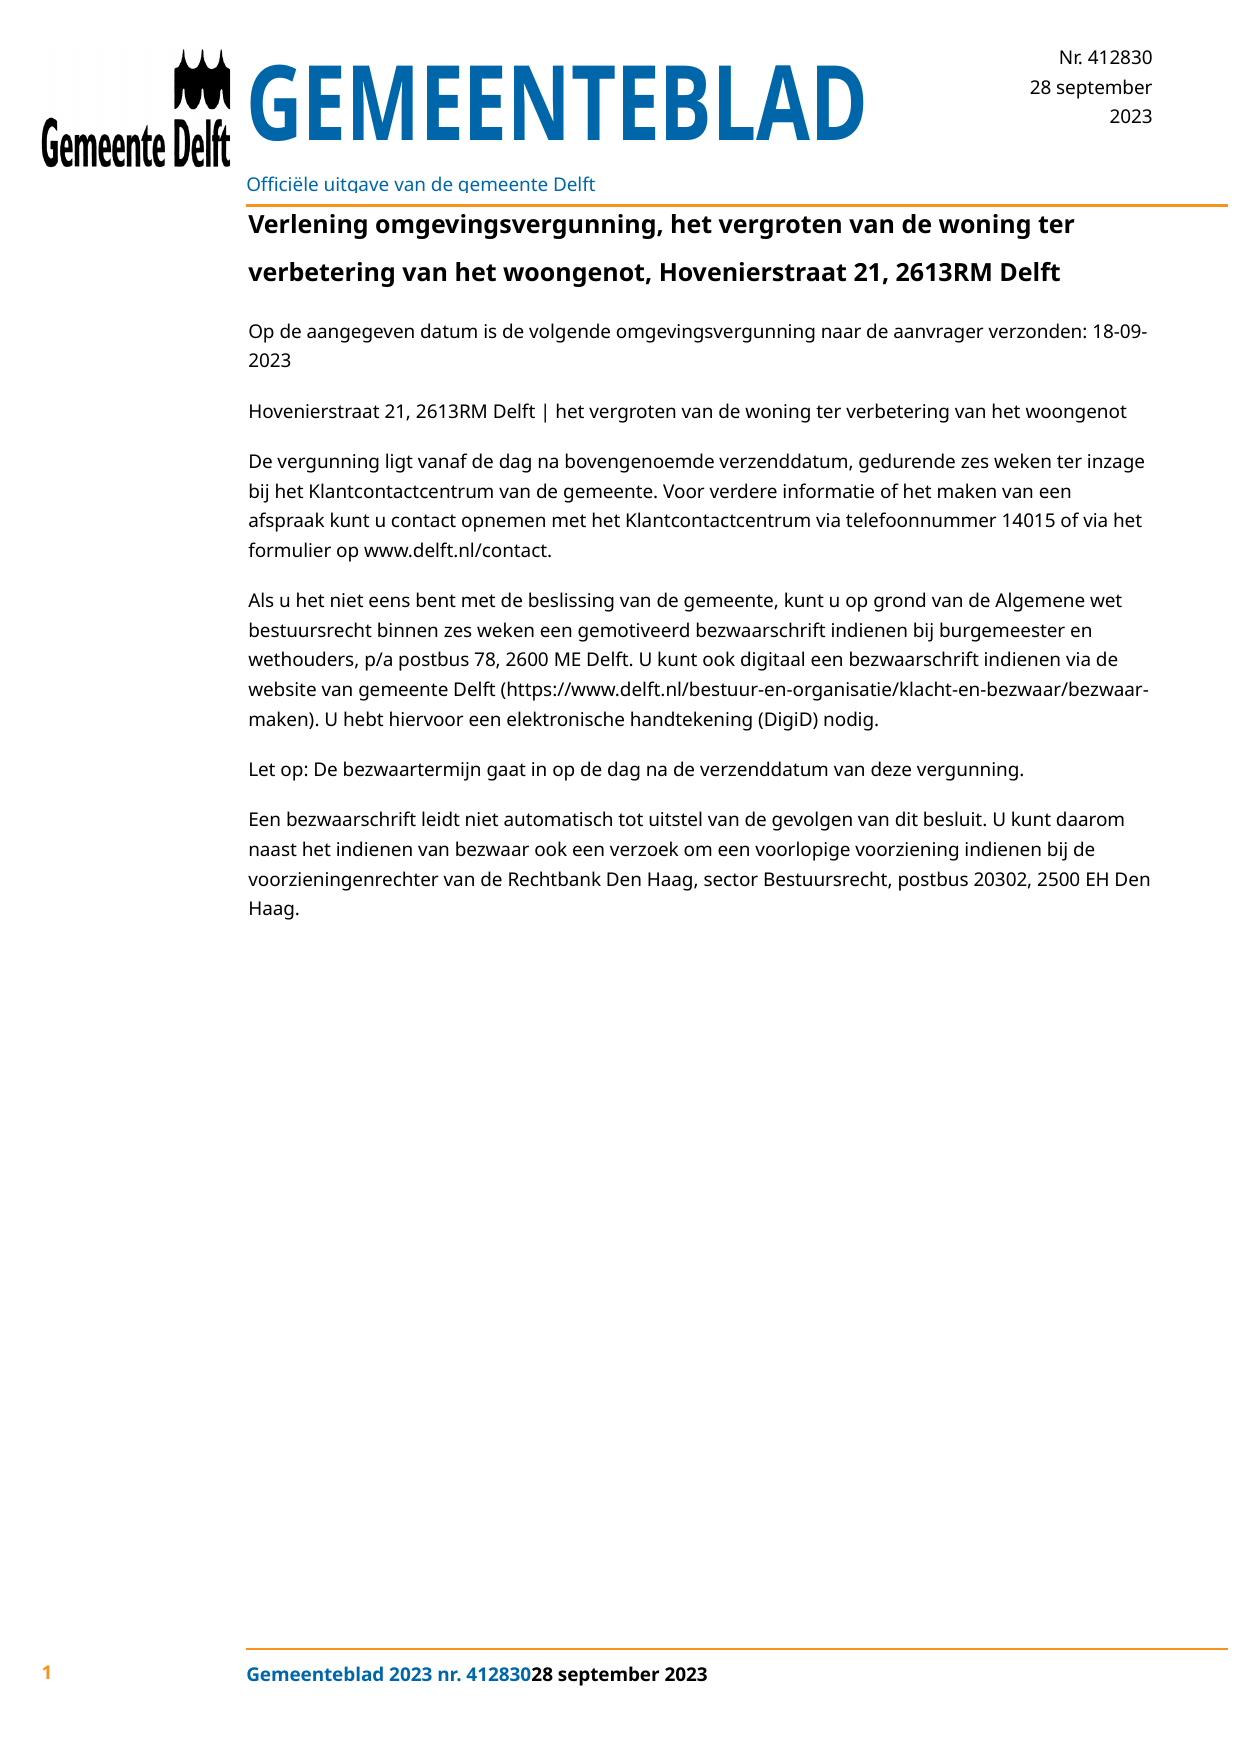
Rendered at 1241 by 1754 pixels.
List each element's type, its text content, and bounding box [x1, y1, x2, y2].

picture [41, 47, 231, 172]
text Hovenierstraat 21, 2613RM Delft | het vergroten van de woning ter verbetering van het woongenot [248, 398, 1152, 424]
text Als u het niet eens bent met de beslissing van de gemeente, kunt u op grond van de Algemene wet bestuursrecht binnen zes weken een gemotiveerd bezwaarschrift indienen bij burgemeester en wethouders, p/a postbus 78, 2600 ME Delft. U kunt ook digitaal een bezwaarschrift indienen via de website van gemeente Delft (https://www.delft.nl/bestuur-en-organisatie/klacht-en-bezwaar/bezwaar-maken). U hebt hiervoor een elektronische handtekening (DigiD) nodig. [248, 587, 1152, 732]
text Verlening omgevingsvergunning, het vergroten van de woning ter verbetering van het woongenot, Hovenierstraat 21, 2613RM Delft [248, 207, 1152, 288]
text Let op: De bezwaartermijn gaat in op de dag na de verzenddatum van deze vergunning. [248, 756, 1152, 782]
text De vergunning ligt vanaf de dag na bovengenoemde verzenddatum, gedurende zes weken ter inzage bij het Klantcontactcentrum van de gemeente. Voor verdere informatie of het maken van een afspraak kunt u contact opnemen met het Klantcontactcentrum via telefoonnummer 14015 of via het formulier op www.delft.nl/contact. [248, 448, 1152, 563]
text Een bezwaarschrift leidt niet automatisch tot uitstel van de gevolgen van dit besluit. U kunt daarom naast het indienen van bezwaar ook een verzoek om een voorlopige voorziening indienen bij de voorzieningenrechter van de Rechtbank Den Haag, sector Bestuursrecht, postbus 20302, 2500 EH Den Haag. [248, 807, 1152, 921]
text Op de aangegeven datum is de volgende omgevingsvergunning naar de aanvrager verzonden: 18-09-2023 [248, 318, 1152, 373]
